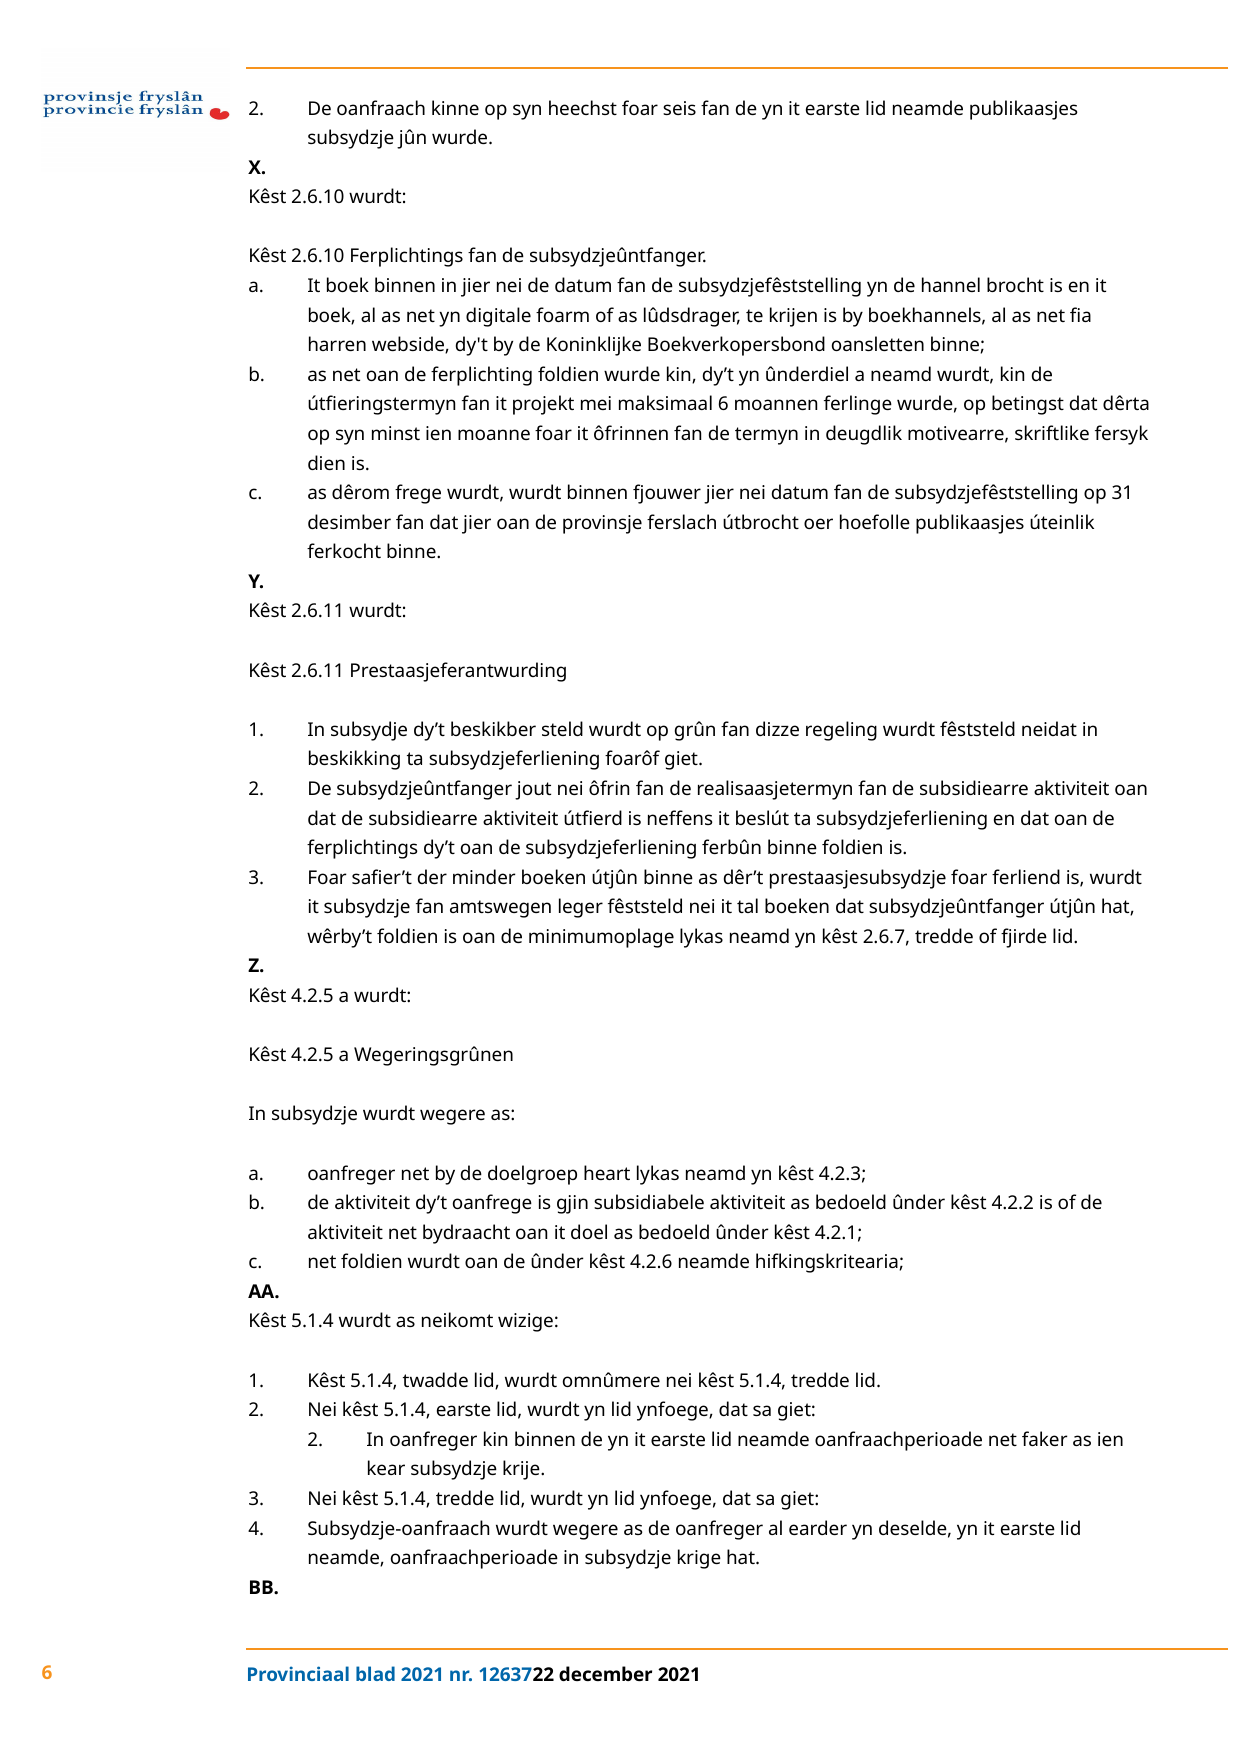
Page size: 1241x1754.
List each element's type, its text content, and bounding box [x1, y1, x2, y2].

text Kêst 4.2.5 a wurdt: [248, 982, 1152, 1008]
list Subsydzje-oanfraach wurdt wegere as de oanfreger al earder yn deselde, yn it earste lid neamde, oanfraachperioade in subsydzje krige hat. [248, 1515, 1152, 1570]
list De oanfraach kinne op syn heechst foar seis fan de yn it earste lid neamde publikaasjes subsydzje jûn wurde. [248, 95, 1152, 150]
text Kêst 4.2.5 a Wegeringsgrûnen [248, 1041, 1152, 1067]
text Z. [248, 953, 1152, 978]
text Kêst 2.6.11 wurdt: [248, 598, 1152, 623]
list net foldien wurdt oan de ûnder kêst 4.2.6 neamde hifkingskritearia; [248, 1248, 1152, 1274]
list as net oan de ferplichting foldien wurde kin, dy’t yn ûnderdiel a neamd wurdt, kin de útfieringstermyn fan it projekt mei maksimaal 6 moannen ferlinge wurde, op betingst dat dêrta op syn minst ien moanne foar it ôfrinnen fan de termyn in deugdlik motivearre, skriftlike fersyk dien is. [248, 361, 1152, 476]
list Foar safier’t der minder boeken útjûn binne as dêr’t prestaasjesubsydzje foar ferliend is, wurdt it subsydzje fan amtswegen leger fêststeld nei it tal boeken dat subsydzjeûntfanger útjûn hat, wêrby’t foldien is oan de minimumoplage lykas neamd yn kêst 2.6.7, tredde of fjirde lid. [248, 864, 1152, 949]
list Nei kêst 5.1.4, tredde lid, wurdt yn lid ynfoege, dat sa giet: [248, 1485, 1152, 1511]
text Kêst 2.6.10 wurdt: [248, 183, 1152, 209]
list as dêrom frege wurdt, wurdt binnen fjouwer jier nei datum fan de subsydzjefêststelling op 31 desimber fan dat jier oan de provinsje ferslach útbrocht oer hoefolle publikaasjes úteinlik ferkocht binne. [248, 479, 1152, 564]
text Kêst 5.1.4 wurdt as neikomt wizige: [248, 1308, 1152, 1333]
list In oanfreger kin binnen de yn it earste lid neamde oanfraachperioade net faker as ien kear subsydzje krije. [307, 1426, 1152, 1481]
text Kêst 2.6.10 Ferplichtings fan de subsydzjeûntfanger. [248, 243, 1152, 268]
list de aktiviteit dy’t oanfrege is gjin subsidiabele aktiviteit as bedoeld ûnder kêst 4.2.2 is of de aktiviteit net bydraacht oan it doel as bedoeld ûnder kêst 4.2.1; [248, 1189, 1152, 1245]
text In subsydzje wurdt wegere as: [248, 1101, 1152, 1126]
text Y. [248, 568, 1152, 594]
list Kêst 5.1.4, twadde lid, wurdt omnûmere nei kêst 5.1.4, tredde lid. [248, 1367, 1152, 1393]
text Kêst 2.6.11 Prestaasjeferantwurding [248, 657, 1152, 683]
list oanfreger net by de doelgroep heart lykas neamd yn kêst 4.2.3; [248, 1160, 1152, 1186]
text X. [248, 154, 1152, 180]
picture [41, 47, 231, 172]
text AA. [248, 1278, 1152, 1304]
list In subsydje dy’t beskikber steld wurdt op grûn fan dizze regeling wurdt fêststeld neidat in beskikking ta subsydzjeferliening foarôf giet. [248, 716, 1152, 771]
list It boek binnen in jier nei de datum fan de subsydzjefêststelling yn de hannel brocht is en it boek, al as net yn digitale foarm of as lûdsdrager, te krijen is by boekhannels, al as net fia harren webside, dy't by de Koninklijke Boekverkopersbond oansletten binne; [248, 272, 1152, 357]
list Nei kêst 5.1.4, earste lid, wurdt yn lid ynfoege, dat sa giet: [248, 1396, 1152, 1422]
list De subsydzjeûntfanger jout nei ôfrin fan de realisaasjetermyn fan de subsidiearre aktiviteit oan dat de subsidiearre aktiviteit útfierd is neffens it beslút ta subsydzjeferliening en dat oan de ferplichtings dy’t oan de subsydzjeferliening ferbûn binne foldien is. [248, 775, 1152, 860]
text BB. [248, 1574, 1152, 1600]
